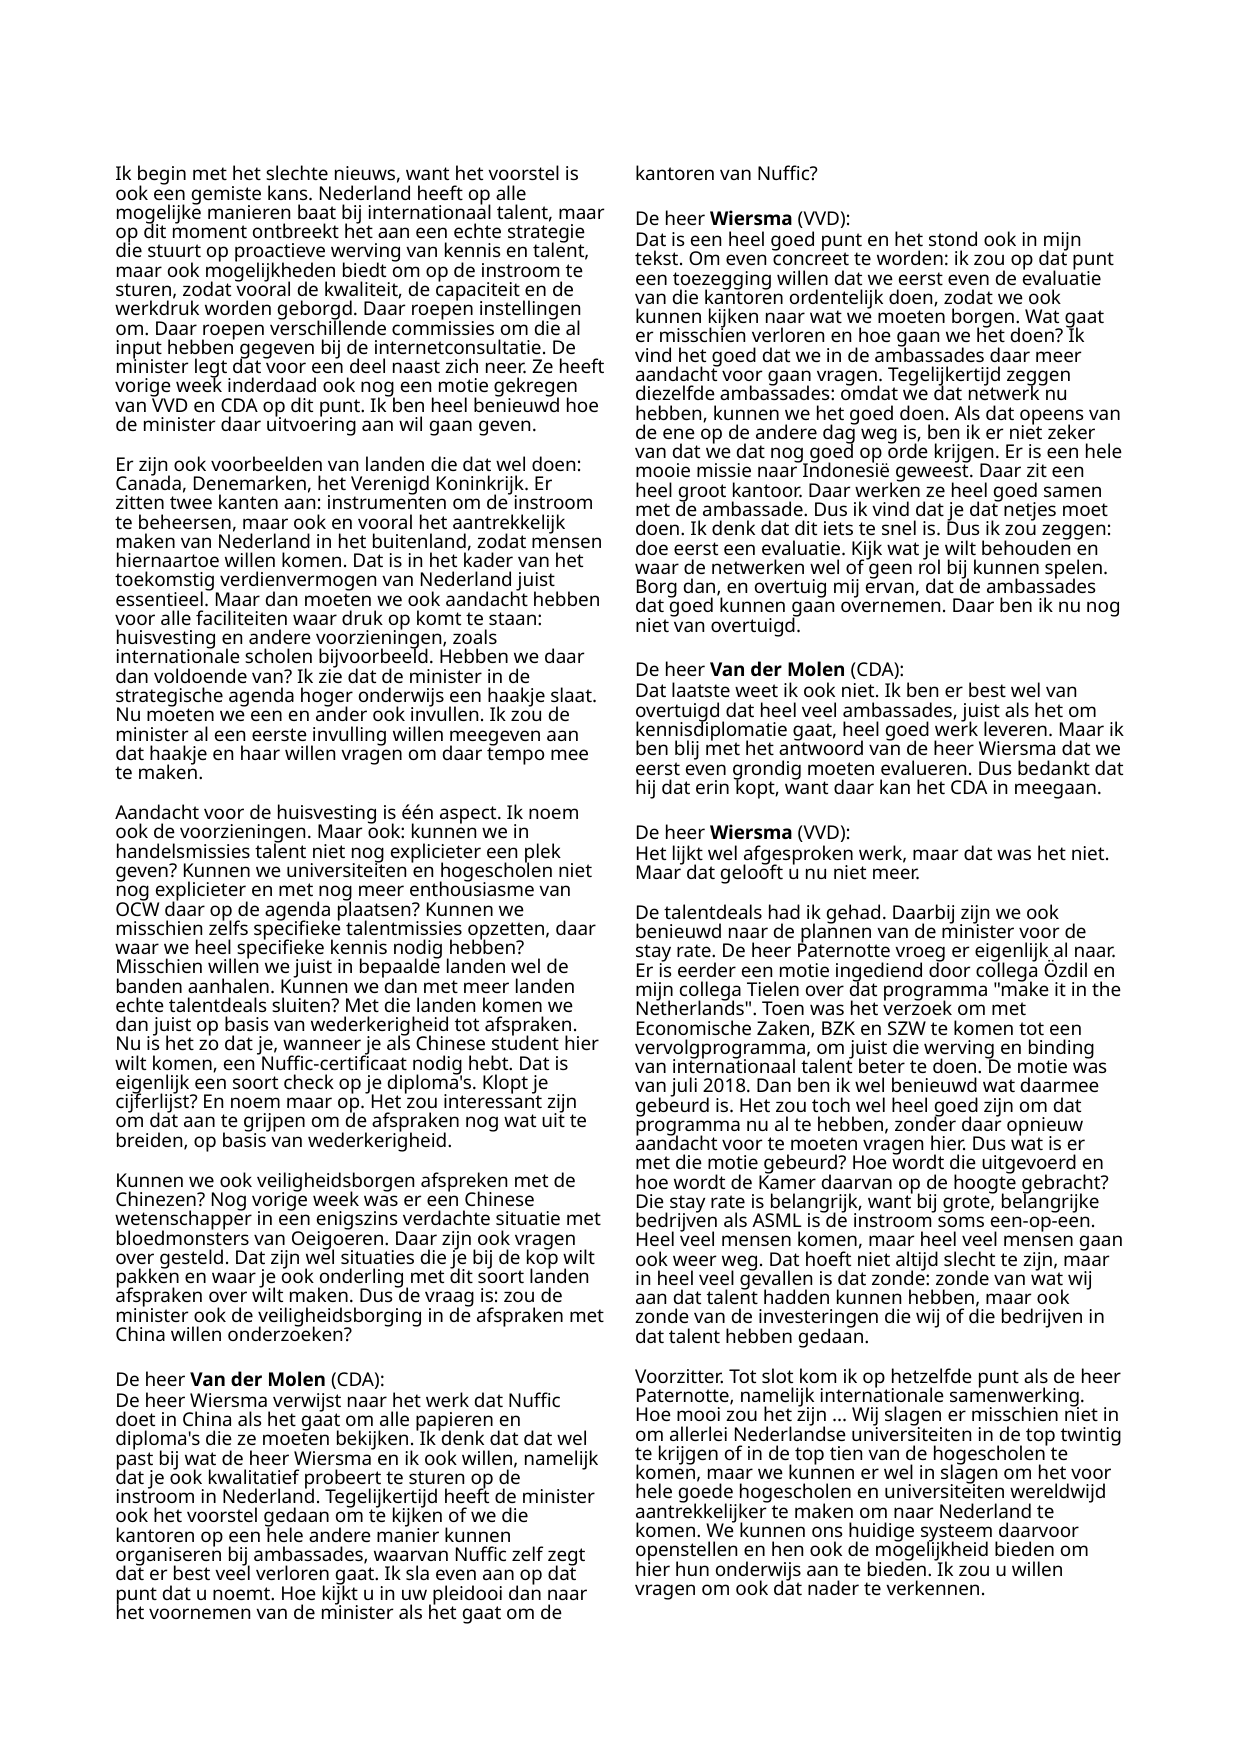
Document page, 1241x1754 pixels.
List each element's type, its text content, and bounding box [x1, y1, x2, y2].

text Ik begin met het slechte nieuws, want het voorstel is ook een gemiste kans. Nederland heeft op alle mogelijke manieren baat bij internationaal talent, maar op dit moment ontbreekt het aan een echte strategie die stuurt op proactieve werving van kennis en talent, maar ook mogelijkheden biedt om op de instroom te sturen, zodat vooral de kwaliteit, de capaciteit en de werkdruk worden geborgd. Daar roepen instellingen om. Daar roepen verschillende commissies om die al input hebben gegeven bij de internetconsultatie. De minister legt dat voor een deel naast zich neer. Ze heeft vorige week inderdaad ook nog een motie gekregen van VVD en CDA op dit punt. Ik ben heel benieuwd hoe de minister daar uitvoering aan wil gaan geven. [115, 165, 605, 435]
text Aandacht voor de huisvesting is één aspect. Ik noem ook de voorzieningen. Maar ook: kunnen we in handelsmissies talent niet nog explicieter een plek geven? Kunnen we universiteiten en hogescholen niet nog explicieter en met nog meer enthousiasme van OCW daar op de agenda plaatsen? Kunnen we misschien zelfs specifieke talentmissies opzetten, daar waar we heel specifieke kennis nodig hebben? Misschien willen we juist in bepaalde landen wel de banden aanhalen. Kunnen we dan met meer landen echte talentdeals sluiten? Met die landen komen we dan juist op basis van wederkerigheid tot afspraken. Nu is het zo dat je, wanneer je als Chinese student hier wilt komen, een Nuffic-certificaat nodig hebt. Dat is eigenlijk een soort check op je diploma's. Klopt je cijferlijst? En noem maar op. Het zou interessant zijn om dat aan te grijpen om de afspraken nog wat uit te breiden, op basis van wederkerigheid. [115, 804, 605, 1151]
text De heer Van der Molen (CDA): [635, 657, 1125, 682]
text Dat is een heel goed punt en het stond ook in mijn tekst. Om even concreet te worden: ik zou op dat punt een toezegging willen dat we eerst even de evaluatie van die kantoren ordentelijk doen, zodat we ook kunnen kijken naar wat we moeten borgen. Wat gaat er misschien verloren en hoe gaan we het doen? Ik vind het goed dat we in de ambassades daar meer aandacht voor gaan vragen. Tegelijkertijd zeggen diezelfde ambassades: omdat we dat netwerk nu hebben, kunnen we het goed doen. Als dat opeens van de ene op de andere dag weg is, ben ik er niet zeker van dat we dat nog goed op orde krijgen. Er is een hele mooie missie naar Indonesië geweest. Daar zit een heel groot kantoor. Daar werken ze heel goed samen met de ambassade. Dus ik vind dat je dat netjes moet doen. Ik denk dat dit iets te snel is. Dus ik zou zeggen: doe eerst een evaluatie. Kijk wat je wilt behouden en waar de netwerken wel of geen rol bij kunnen spelen. Borg dan, en overtuig mij ervan, dat de ambassades dat goed kunnen gaan overnemen. Daar ben ik nu nog niet van overtuigd. [635, 231, 1125, 636]
text Het lijkt wel afgesproken werk, maar dat was het niet. Maar dat gelooft u nu niet meer. [635, 844, 1125, 883]
text De heer Wiersma (VVD): [635, 205, 1125, 231]
text Kunnen we ook veiligheidsborgen afspreken met de Chinezen? Nog vorige week was er een Chinese wetenschapper in een enigszins verdachte situatie met bloedmonsters van Oeigoeren. Daar zijn ook vragen over gesteld. Dat zijn wel situaties die je bij de kop wilt pakken en waar je ook onderling met dit soort landen afspraken over wilt maken. Dus de vraag is: zou de minister ook de veiligheidsborging in de afspraken met China willen onderzoeken? [115, 1172, 605, 1345]
text Voorzitter. Tot slot kom ik op hetzelfde punt als de heer Paternotte, namelijk internationale samenwerking. Hoe mooi zou het zijn ... Wij slagen er misschien niet in om allerlei Nederlandse universiteiten in de top twintig te krijgen of in de top tien van de hogescholen te komen, maar we kunnen er wel in slagen om het voor hele goede hogescholen en universiteiten wereldwijd aantrekkelijker te maken om naar Nederland te komen. We kunnen ons huidige systeem daarvoor openstellen en hen ook de mogelijkheid bieden om hier hun onderwijs aan te bieden. Ik zou u willen vragen om ook dat nader te verkennen. [635, 1368, 1125, 1599]
text De heer Van der Molen (CDA): [115, 1366, 605, 1392]
text De heer Wiersma verwijst naar het werk dat Nuffic doet in China als het gaat om alle papieren en diploma's die ze moeten bekijken. Ik denk dat dat wel past bij wat de heer Wiersma en ik ook willen, namelijk dat je ook kwalitatief probeert te sturen op de instroom in Nederland. Tegelijkertijd heeft de minister ook het voorstel gedaan om te kijken of we die kantoren op een hele andere manier kunnen organiseren bij ambassades, waarvan Nuffic zelf zegt dat er best veel verloren gaat. Ik sla even aan op dat punt dat u noemt. Hoe kijkt u in uw pleidooi dan naar het voornemen van de minister als het gaat om de [115, 1392, 605, 1623]
text Dat laatste weet ik ook niet. Ik ben er best wel van overtuigd dat heel veel ambassades, juist als het om kennisdiplomatie gaat, heel goed werk leveren. Maar ik ben blij met het antwoord van de heer Wiersma dat we eerst even grondig moeten evalueren. Dus bedankt dat hij dat erin kopt, want daar kan het CDA in meegaan. [635, 682, 1125, 798]
text kantoren van Nuffic? [635, 165, 1125, 184]
text De heer Wiersma (VVD): [635, 819, 1125, 844]
text Er zijn ook voorbeelden van landen die dat wel doen: Canada, Denemarken, het Verenigd Koninkrijk. Er zitten twee kanten aan: instrumenten om de instroom te beheersen, maar ook en vooral het aantrekkelijk maken van Nederland in het buitenland, zodat mensen hiernaartoe willen komen. Dat is in het kader van het toekomstig verdienvermogen van Nederland juist essentieel. Maar dan moeten we ook aandacht hebben voor alle faciliteiten waar druk op komt te staan: huisvesting en andere voorzieningen, zoals internationale scholen bijvoorbeeld. Hebben we daar dan voldoende van? Ik zie dat de minister in de strategische agenda hoger onderwijs een haakje slaat. Nu moeten we een en ander ook invullen. Ik zou de minister al een eerste invulling willen meegeven aan dat haakje en haar willen vragen om daar tempo mee te maken. [115, 456, 605, 783]
text De talentdeals had ik gehad. Daarbij zijn we ook benieuwd naar de plannen van de minister voor de stay rate. De heer Paternotte vroeg er eigenlijk al naar. Er is eerder een motie ingediend door collega Özdil en mijn collega Tielen over dat programma "make it in the Netherlands". Toen was het verzoek om met Economische Zaken, BZK en SZW te komen tot een vervolgprogramma, om juist die werving en binding van internationaal talent beter te doen. De motie was van juli 2018. Dan ben ik wel benieuwd wat daarmee gebeurd is. Het zou toch wel heel goed zijn om dat programma nu al te hebben, zonder daar opnieuw aandacht voor te moeten vragen hier. Dus wat is er met die motie gebeurd? Hoe wordt die uitgevoerd en hoe wordt de Kamer daarvan op de hoogte gebracht? Die stay rate is belangrijk, want bij grote, belangrijke bedrijven als ASML is de instroom soms een-op-een. Heel veel mensen komen, maar heel veel mensen gaan ook weer weg. Dat hoeft niet altijd slecht te zijn, maar in heel veel gevallen is dat zonde: zonde van wat wij aan dat talent hadden kunnen hebben, maar ook zonde van de investeringen die wij of die bedrijven in dat talent hebben gedaan. [635, 904, 1125, 1347]
